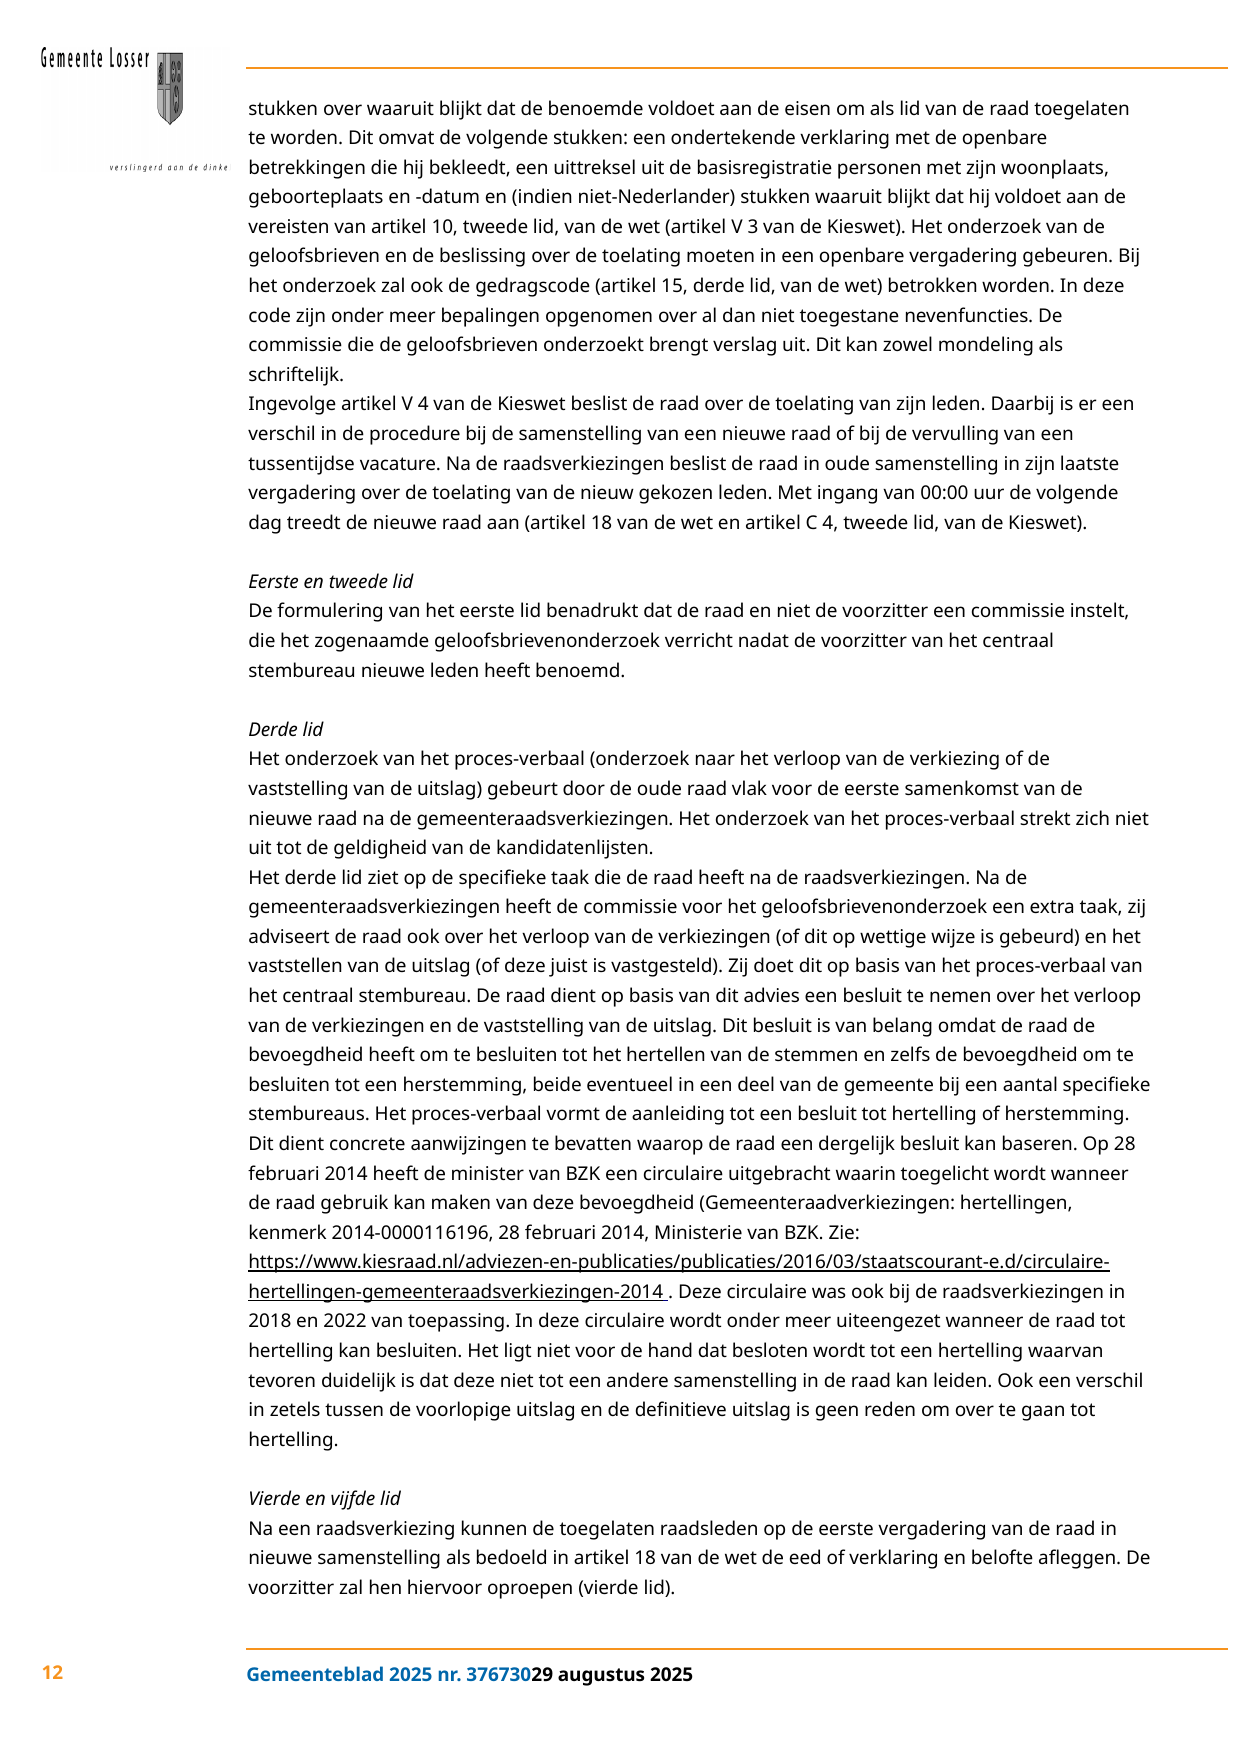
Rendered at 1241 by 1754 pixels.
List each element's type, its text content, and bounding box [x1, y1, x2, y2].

text Het derde lid ziet op de specifieke taak die de raad heeft na de raadsverkiezingen. Na de gemeenteraadsverkiezingen heeft de commissie voor het geloofsbrievenonderzoek een extra taak, zij adviseert de raad ook over het verloop van de verkiezingen (of dit op wettige wijze is gebeurd) en het vaststellen van de uitslag (of deze juist is vastgesteld). Zij doet dit op basis van het proces-verbaal van het centraal stembureau. De raad dient op basis van dit advies een besluit te nemen over het verloop van de verkiezingen en de vaststelling van de uitslag. Dit besluit is van belang omdat de raad de bevoegdheid heeft om te besluiten tot het hertellen van de stemmen en zelfs de bevoegdheid om te besluiten tot een herstemming, beide eventueel in een deel van de gemeente bij een aantal specifieke stembureaus. Het proces-verbaal vormt de aanleiding tot een besluit tot hertelling of herstemming. Dit dient concrete aanwijzingen te bevatten waarop de raad een dergelijk besluit kan baseren. Op 28 februari 2014 heeft de minister van BZK een circulaire uitgebracht waarin toegelicht wordt wanneer de raad gebruik kan maken van deze bevoegdheid (Gemeenteraadverkiezingen: hertellingen, kenmerk 2014-0000116196, 28 februari 2014, Ministerie van BZK. Zie: [248, 864, 1152, 1245]
text stukken over waaruit blijkt dat de benoemde voldoet aan de eisen om als lid van de raad toegelaten te worden. Dit omvat de volgende stukken: een ondertekende verklaring met de openbare betrekkingen die hij bekleedt, een uittreksel uit de basisregistratie personen met zijn woonplaats, geboorteplaats en -datum en (indien niet-Nederlander) stukken waaruit blijkt dat hij voldoet aan de vereisten van artikel 10, tweede lid, van de wet (artikel V 3 van de Kieswet). Het onderzoek van de geloofsbrieven en de beslissing over de toelating moeten in een openbare vergadering gebeuren. Bij het onderzoek zal ook de gedragscode (artikel 15, derde lid, van de wet) betrokken worden. In deze code zijn onder meer bepalingen opgenomen over al dan niet toegestane nevenfuncties. De commissie die de geloofsbrieven onderzoekt brengt verslag uit. Dit kan zowel mondeling als schriftelijk. [248, 95, 1152, 387]
text Derde lid [248, 716, 1152, 742]
text Eerste en tweede lid [248, 568, 1152, 594]
text Het onderzoek van het proces-verbaal (onderzoek naar het verloop van de verkiezing of de vaststelling van de uitslag) gebeurt door de oude raad vlak voor de eerste samenkomst van de nieuwe raad na de gemeenteraadsverkiezingen. Het onderzoek van het proces-verbaal strekt zich niet uit tot de geldigheid van de kandidatenlijsten. [248, 746, 1152, 860]
picture [41, 47, 231, 172]
text https://www.kiesraad.nl/adviezen-en-publicaties/publicaties/2016/03/staatscourant-e.d/circulaire-hertellingen-gemeenteraadsverkiezingen-2014 . Deze circulaire was ook bij de raadsverkiezingen in 2018 en 2022 van toepassing. In deze circulaire wordt onder meer uiteengezet wanneer de raad tot hertelling kan besluiten. Het ligt niet voor de hand dat besloten wordt tot een hertelling waarvan tevoren duidelijk is dat deze niet tot een andere samenstelling in de raad kan leiden. Ook een verschil in zetels tussen de voorlopige uitslag en de definitieve uitslag is geen reden om over te gaan tot hertelling. [248, 1248, 1152, 1452]
text De formulering van het eerste lid benadrukt dat de raad en niet de voorzitter een commissie instelt, die het zogenaamde geloofsbrievenonderzoek verricht nadat de voorzitter van het centraal stembureau nieuwe leden heeft benoemd. [248, 598, 1152, 683]
text Ingevolge artikel V 4 van de Kieswet beslist de raad over de toelating van zijn leden. Daarbij is er een verschil in de procedure bij de samenstelling van een nieuwe raad of bij de vervulling van een tussentijdse vacature. Na de raadsverkiezingen beslist de raad in oude samenstelling in zijn laatste vergadering over de toelating van de nieuw gekozen leden. Met ingang van 00:00 uur de volgende dag treedt de nieuwe raad aan (artikel 18 van de wet en artikel C 4, tweede lid, van de Kieswet). [248, 391, 1152, 535]
text Vierde en vijfde lid [248, 1485, 1152, 1511]
text Na een raadsverkiezing kunnen de toegelaten raadsleden op de eerste vergadering van de raad in nieuwe samenstelling als bedoeld in artikel 18 van de wet de eed of verklaring en belofte afleggen. De voorzitter zal hen hiervoor oproepen (vierde lid). [248, 1515, 1152, 1600]
